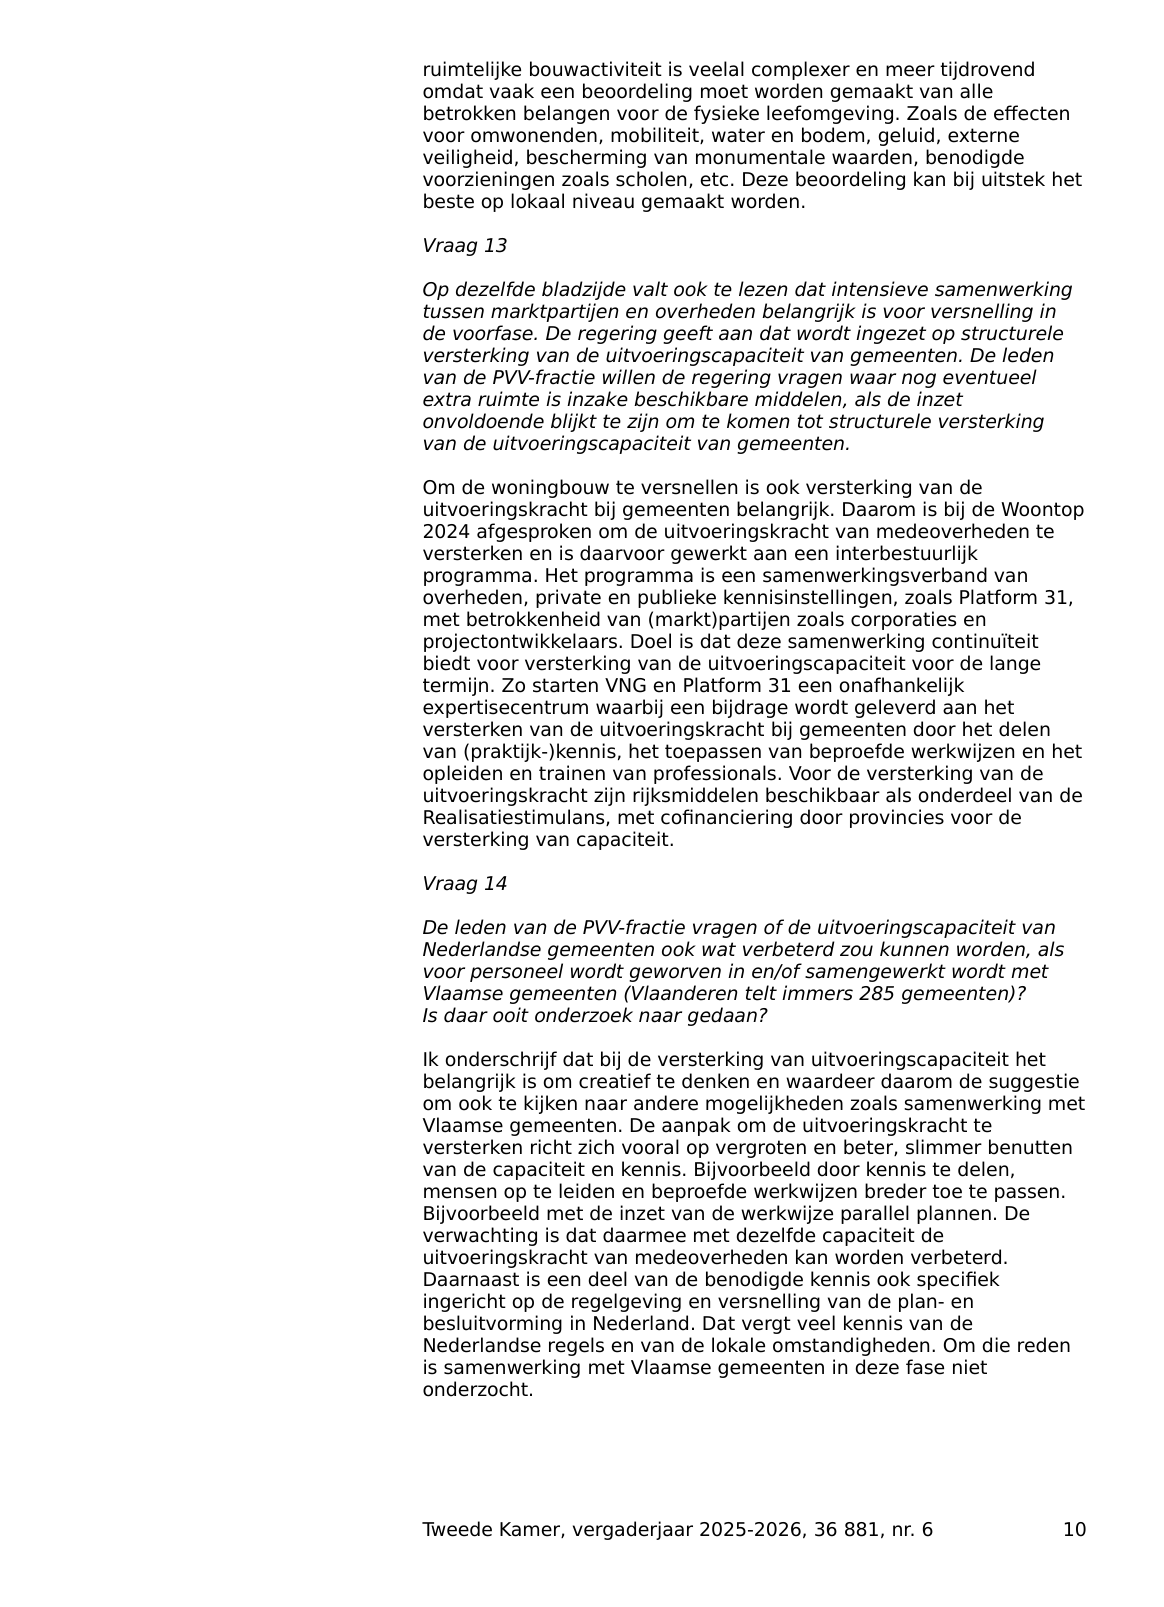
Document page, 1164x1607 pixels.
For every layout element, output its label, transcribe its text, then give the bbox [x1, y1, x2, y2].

text Ik onderschrijf dat bij de versterking van uitvoeringscapaciteit het belangrijk is om creatief te denken en waardeer daarom de suggestie om ook te kijken naar andere mogelijkheden zoals samenwerking met Vlaamse gemeenten. De aanpak om de uitvoeringskracht te versterken richt zich vooral op vergroten en beter, slimmer benutten van de capaciteit en kennis. Bijvoorbeeld door kennis te delen, mensen op te leiden en beproefde werkwijzen breder toe te passen. Bijvoorbeeld met de inzet van de werkwijze parallel plannen. De verwachting is dat daarmee met dezelfde capaciteit de uitvoeringskracht van medeoverheden kan worden verbeterd. Daarnaast is een deel van de benodigde kennis ook specifiek ingericht op de regelgeving en versnelling van de plan- en besluitvorming in Nederland. Dat vergt veel kennis van de Nederlandse regels en van de lokale omstandigheden. Om die reden is samenwerking met Vlaamse gemeenten in deze fase niet onderzocht. [422, 1049, 1087, 1401]
text De leden van de PVV-fractie vragen of de uitvoeringscapaciteit van Nederlandse gemeenten ook wat verbeterd zou kunnen worden, als voor personeel wordt geworven in en/of samengewerkt wordt met Vlaamse gemeenten (Vlaanderen telt immers 285 gemeenten)? [422, 917, 1087, 1005]
text Is daar ooit onderzoek naar gedaan? [422, 1005, 1087, 1027]
subtitle Vraag 14 [422, 873, 1087, 895]
subtitle Vraag 13 [422, 235, 1087, 257]
text ruimtelijke bouwactiviteit is veelal complexer en meer tijdrovend omdat vaak een beoordeling moet worden gemaakt van alle betrokken belangen voor de fysieke leefomgeving. Zoals de effecten voor omwonenden, mobiliteit, water en bodem, geluid, externe veiligheid, bescherming van monumentale waarden, benodigde voorzieningen zoals scholen, etc. Deze beoordeling kan bij uitstek het beste op lokaal niveau gemaakt worden. [422, 59, 1087, 213]
text Op dezelfde bladzijde valt ook te lezen dat intensieve samenwerking tussen marktpartijen en overheden belangrijk is voor versnelling in de voorfase. De regering geeft aan dat wordt ingezet op structurele versterking van de uitvoeringscapaciteit van gemeenten. De leden van de PVV-fractie willen de regering vragen waar nog eventueel extra ruimte is inzake beschikbare middelen, als de inzet onvoldoende blijkt te zijn om te komen tot structurele versterking van de uitvoeringscapaciteit van gemeenten. [422, 279, 1087, 455]
text Om de woningbouw te versnellen is ook versterking van de uitvoeringskracht bij gemeenten belangrijk. Daarom is bij de Woontop 2024 afgesproken om de uitvoeringskracht van medeoverheden te versterken en is daarvoor gewerkt aan een interbestuurlijk programma. Het programma is een samenwerkingsverband van overheden, private en publieke kennisinstellingen, zoals Platform 31, met betrokkenheid van (markt)partijen zoals corporaties en projectontwikkelaars. Doel is dat deze samenwerking continuïteit biedt voor versterking van de uitvoeringscapaciteit voor de lange termijn. Zo starten VNG en Platform 31 een onafhankelijk expertisecentrum waarbij een bijdrage wordt geleverd aan het versterken van de uitvoeringskracht bij gemeenten door het delen van (praktijk-)kennis, het toepassen van beproefde werkwijzen en het opleiden en trainen van professionals. Voor de versterking van de uitvoeringskracht zijn rijksmiddelen beschikbaar als onderdeel van de Realisatiestimulans, met cofinanciering door provincies voor de versterking van capaciteit. [422, 477, 1087, 851]
